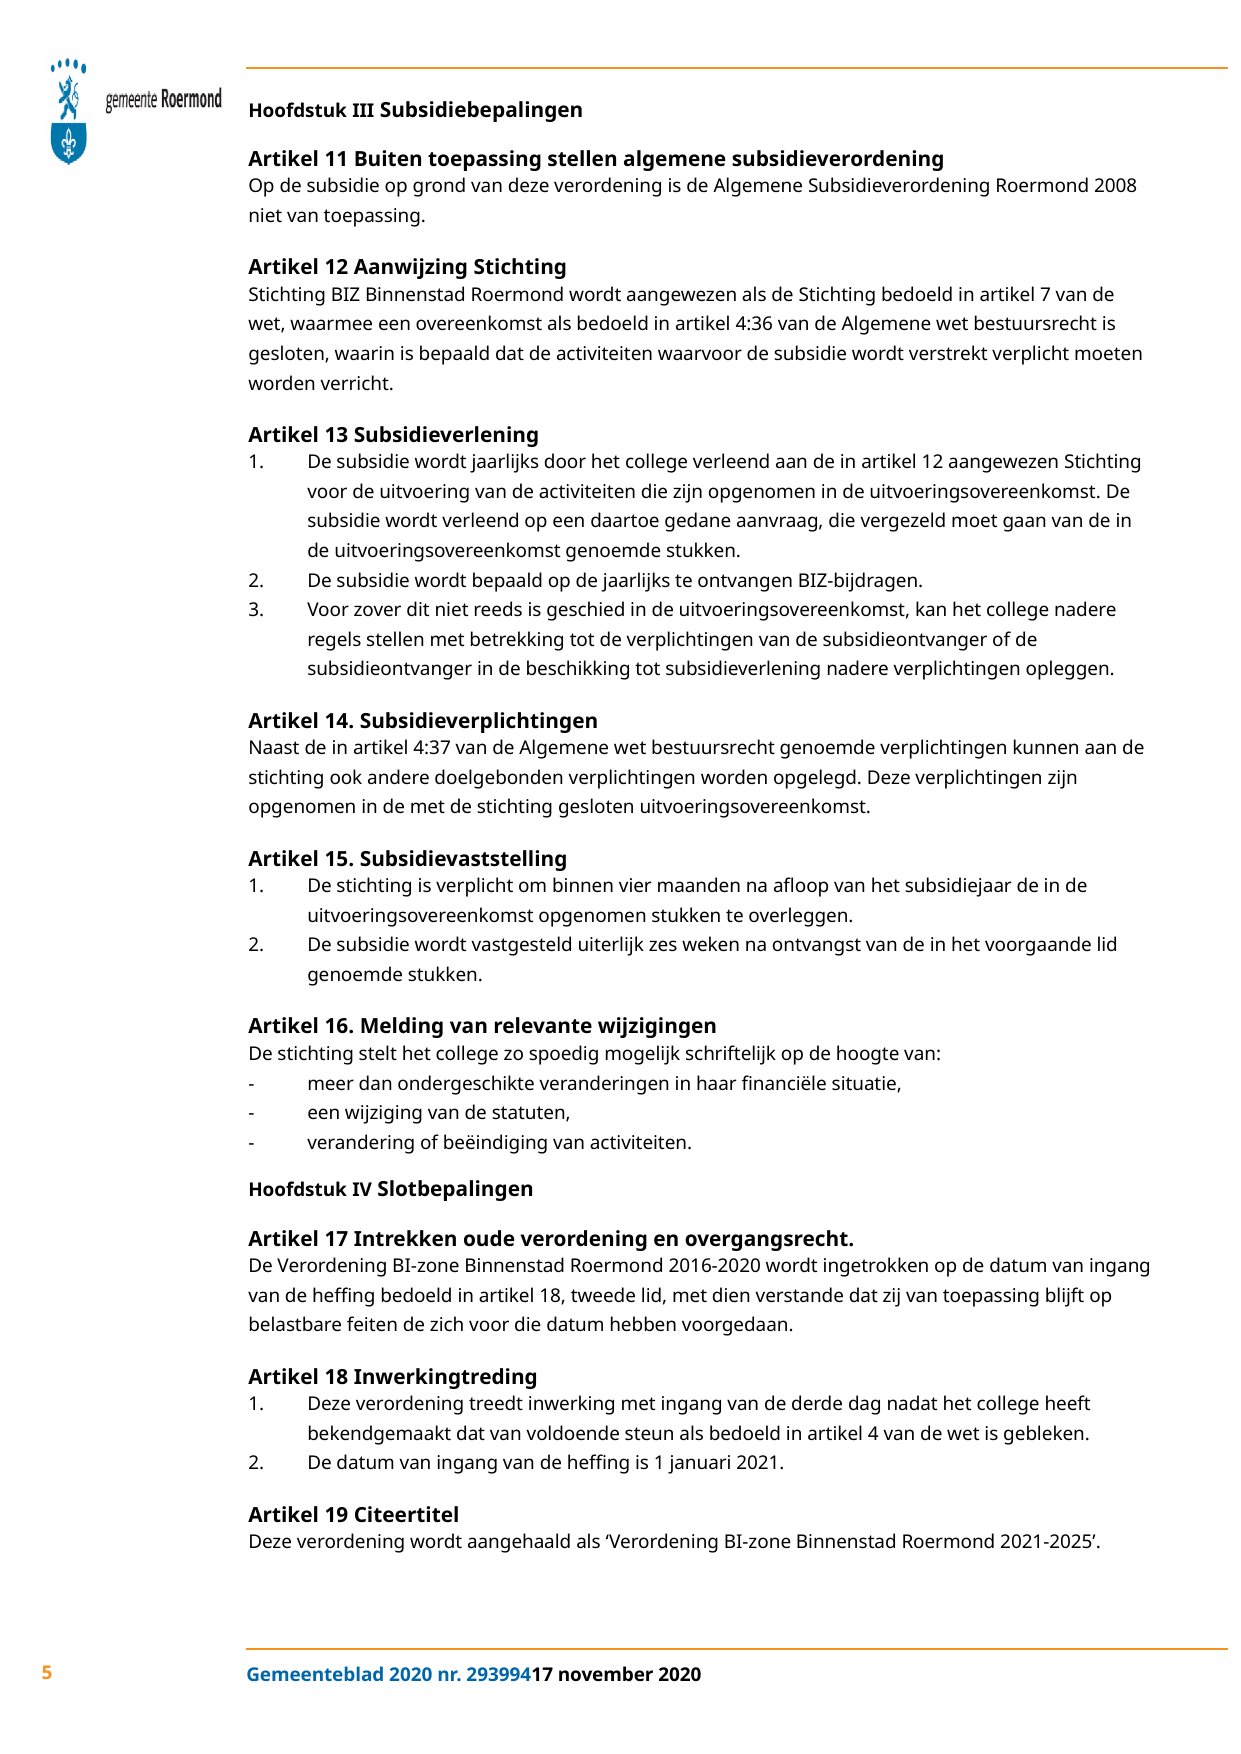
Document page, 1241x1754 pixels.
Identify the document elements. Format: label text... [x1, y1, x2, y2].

text Artikel 13 Subsidieverlening [248, 420, 1152, 448]
list verandering of beëindiging van activiteiten. [248, 1129, 1152, 1154]
list De subsidie wordt bepaald op de jaarlijks te ontvangen BIZ-bijdragen. [248, 567, 1152, 593]
text Stichting BIZ Binnenstad Roermond wordt aangewezen als de Stichting bedoeld in artikel 7 van de wet, waarmee een overeenkomst als bedoeld in artikel 4:36 van de Algemene wet bestuursrecht is gesloten, waarin is bepaald dat de activiteiten waarvoor de subsidie wordt verstrekt verplicht moeten worden verricht. [248, 281, 1152, 395]
text Artikel 15. Subsidievaststelling [248, 844, 1152, 872]
text Artikel 14. Subsidieverplichtingen [248, 706, 1152, 734]
text Artikel 16. Melding van relevante wijzigingen [248, 1012, 1152, 1040]
list Voor zover dit niet reeds is geschied in de uitvoeringsovereenkomst, kan het college nadere regels stellen met betrekking tot de verplichtingen van de subsidieontvanger of de subsidieontvanger in de beschikking tot subsidieverlening nadere verplichtingen opleggen. [248, 596, 1152, 681]
text Artikel 11 Buiten toepassing stellen algemene subsidieverordening [248, 144, 1152, 172]
list een wijziging van de statuten, [248, 1099, 1152, 1125]
text Deze verordening wordt aangehaald als ‘Verordening BI-zone Binnenstad Roermond 2021-2025’. [248, 1528, 1152, 1554]
text Op de subsidie op grond van deze verordening is de Algemene Subsidieverordening Roermond 2008 niet van toepassing. [248, 172, 1152, 228]
picture [41, 47, 231, 172]
text Artikel 18 Inwerkingtreding [248, 1362, 1152, 1390]
list De subsidie wordt vastgesteld uiterlijk zes weken na ontvangst van de in het voorgaande lid genoemde stukken. [248, 932, 1152, 987]
text Artikel 12 Aanwijzing Stichting [248, 252, 1152, 281]
list De stichting is verplicht om binnen vier maanden na afloop van het subsidiejaar de in de uitvoeringsovereenkomst opgenomen stukken te overleggen. [248, 872, 1152, 928]
text Hoofdstuk III Subsidiebepalingen [248, 95, 1152, 123]
text De Verordening BI-zone Binnenstad Roermond 2016-2020 wordt ingetrokken op de datum van ingang van de heffing bedoeld in artikel 18, tweede lid, met dien verstande dat zij van toepassing blijft op belastbare feiten de zich voor die datum hebben voorgedaan. [248, 1252, 1152, 1337]
text Naast de in artikel 4:37 van de Algemene wet bestuursrecht genoemde verplichtingen kunnen aan de stichting ook andere doelgebonden verplichtingen worden opgelegd. Deze verplichtingen zijn opgenomen in de met de stichting gesloten uitvoeringsovereenkomst. [248, 734, 1152, 819]
list De datum van ingang van de heffing is 1 januari 2021. [248, 1449, 1152, 1475]
list Deze verordening treedt inwerking met ingang van de derde dag nadat het college heeft bekendgemaakt dat van voldoende steun als bedoeld in artikel 4 van de wet is gebleken. [248, 1390, 1152, 1446]
text Artikel 17 Intrekken oude verordening en overgangsrecht. [248, 1224, 1152, 1252]
text Hoofdstuk IV Slotbepalingen [248, 1174, 1152, 1203]
list De subsidie wordt jaarlijks door het college verleend aan de in artikel 12 aangewezen Stichting voor de uitvoering van de activiteiten die zijn opgenomen in de uitvoeringsovereenkomst. De subsidie wordt verleend op een daartoe gedane aanvraag, die vergezeld moet gaan van de in de uitvoeringsovereenkomst genoemde stukken. [248, 448, 1152, 563]
text Artikel 19 Citeertitel [248, 1500, 1152, 1528]
text De stichting stelt het college zo spoedig mogelijk schriftelijk op de hoogte van: [248, 1040, 1152, 1066]
list meer dan ondergeschikte veranderingen in haar financiële situatie, [248, 1070, 1152, 1095]
